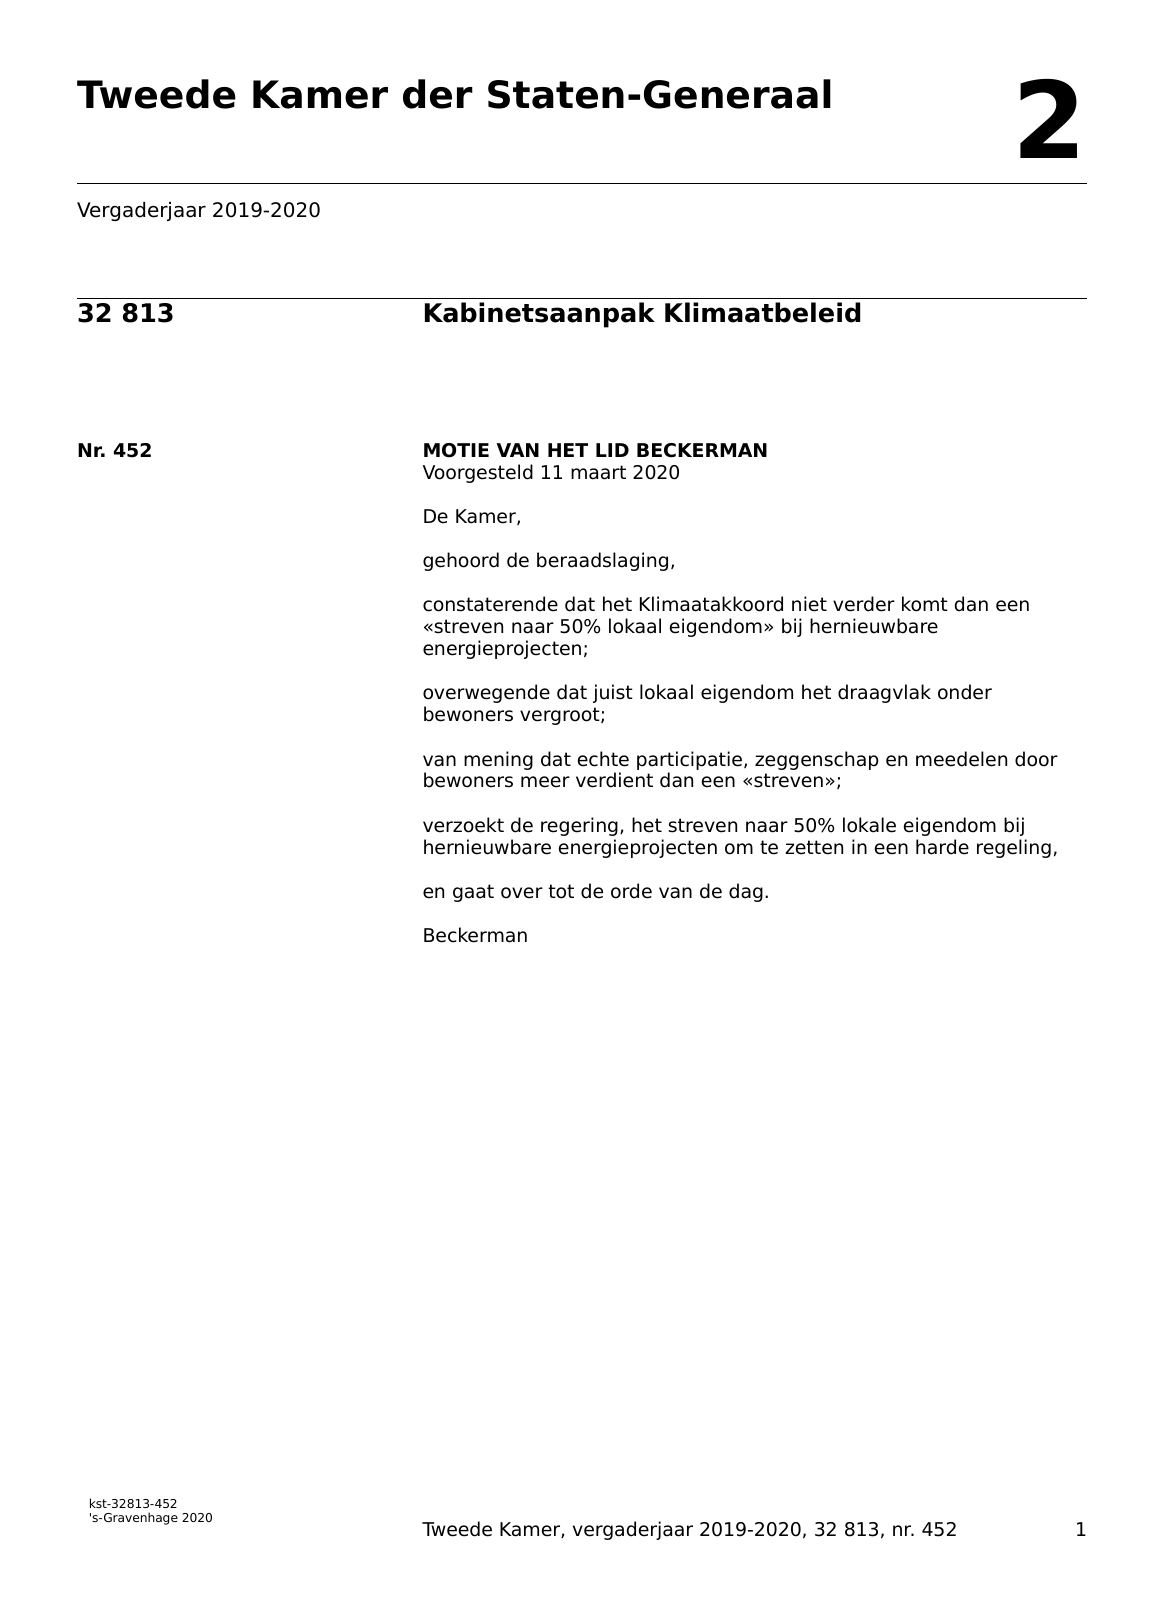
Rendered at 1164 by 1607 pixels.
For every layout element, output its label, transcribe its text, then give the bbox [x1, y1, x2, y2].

text gehoord de beraadslaging, [422, 550, 1087, 572]
text Voorgesteld 11 maart 2020 [422, 462, 1087, 484]
text en gaat over tot de orde van de dag. [422, 881, 1087, 903]
text kst-32813-452 [88, 1497, 323, 1511]
text Beckerman [422, 925, 1087, 947]
text overwegende dat juist lokaal eigendom het draagvlak onder bewoners vergroot; [422, 682, 1087, 726]
text constaterende dat het Klimaatakkoord niet verder komt dan een «streven naar 50% lokaal eigendom» bij hernieuwbare energieprojecten; [422, 594, 1087, 660]
table_cell Vergaderjaar 2019-2020 [77, 184, 1087, 298]
table_header Tweede Kamer der Staten-Generaal [77, 59, 886, 183]
text verzoekt de regering, het streven naar 50% lokale eigendom bij hernieuwbare energieprojecten om te zetten in een harde regeling, [422, 814, 1087, 858]
text De Kamer, [422, 506, 1087, 528]
table_header 2 [886, 59, 1087, 183]
text van mening dat echte participatie, zeggenschap en meedelen door bewoners meer verdient dan een «streven»; [422, 748, 1087, 792]
subtitle Nr. 452 MOTIE VAN HET LID BECKERMAN [77, 440, 1087, 462]
subtitle 32 813 Kabinetsaanpak Klimaatbeleid [77, 299, 1087, 329]
text 's-Gravenhage 2020 [88, 1511, 323, 1525]
